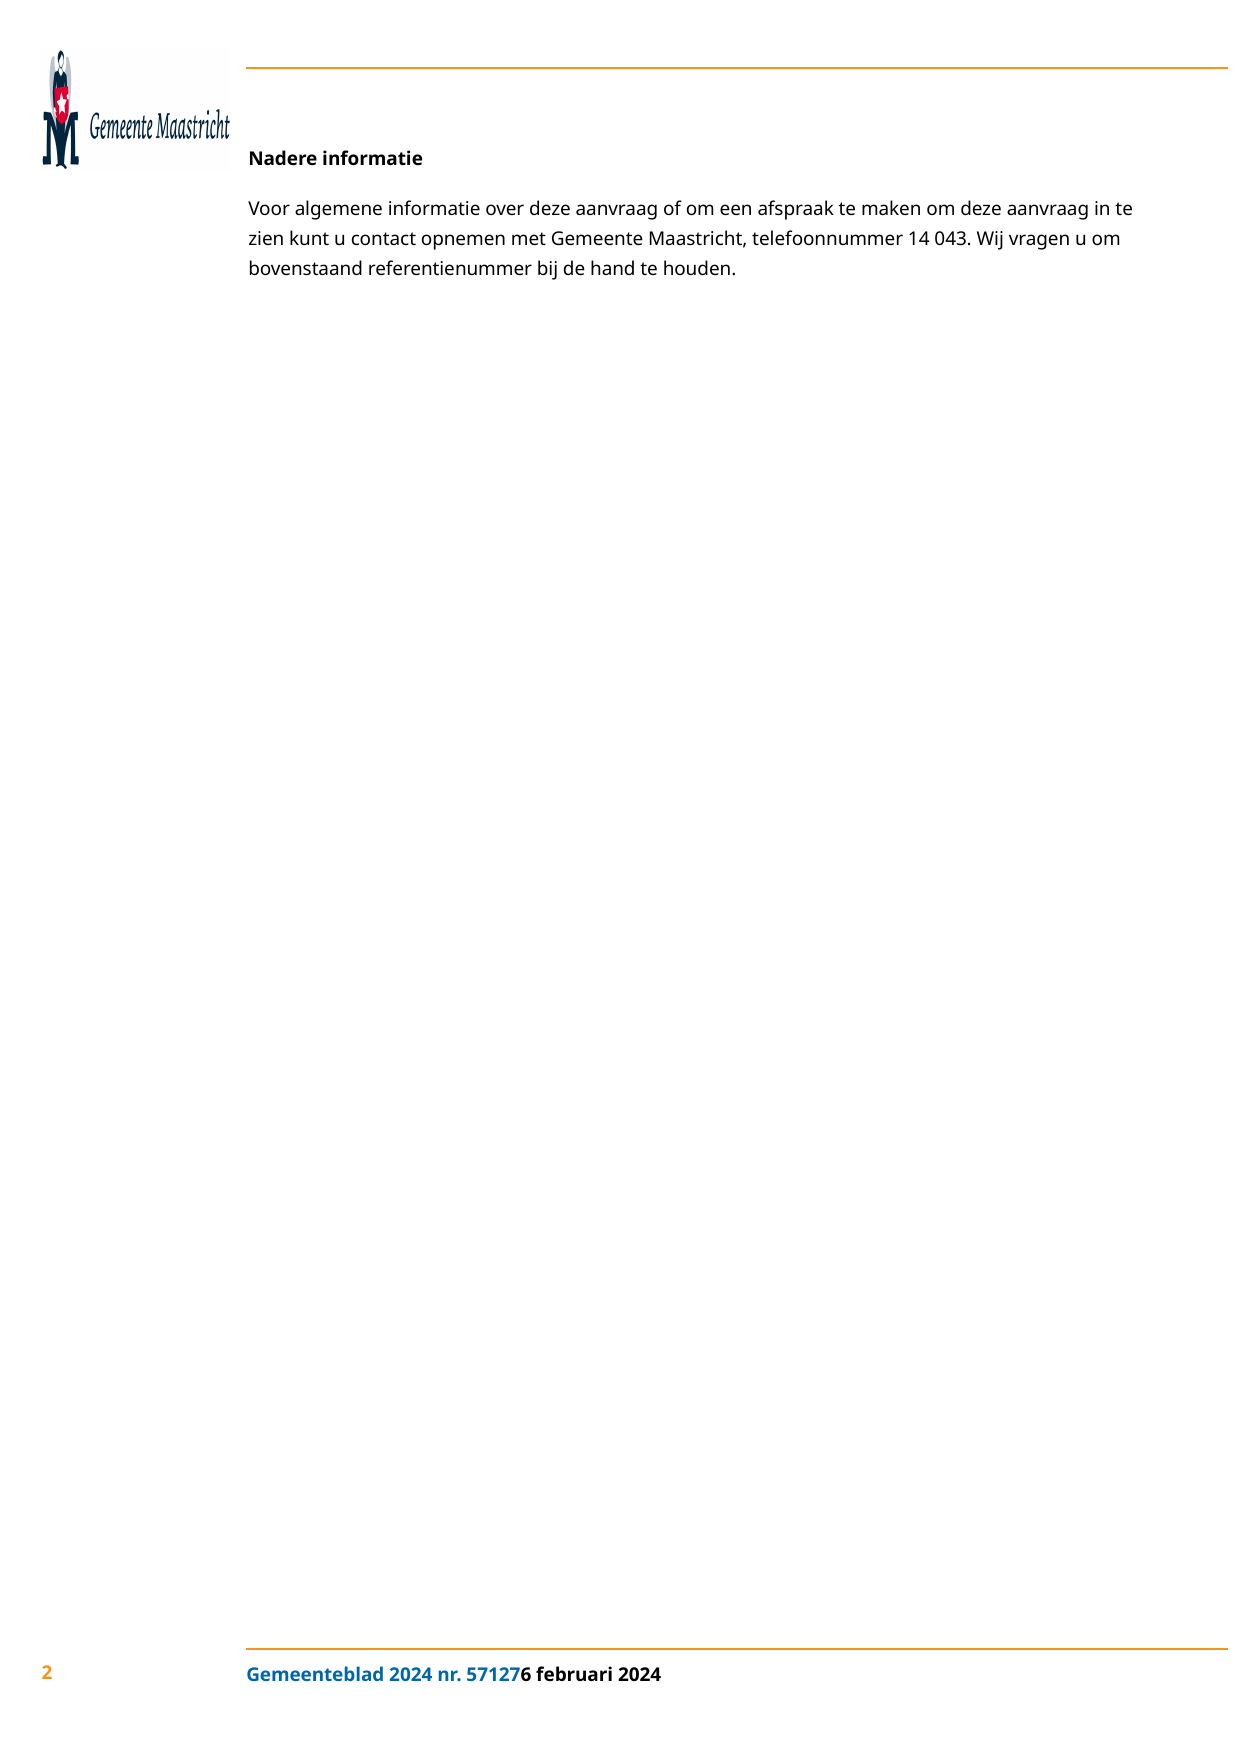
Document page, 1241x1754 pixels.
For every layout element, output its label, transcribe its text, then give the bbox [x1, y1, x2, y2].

text Nadere informatie [248, 145, 1152, 171]
text Voor algemene informatie over deze aanvraag of om een afspraak te maken om deze aanvraag in te zien kunt u contact opnemen met Gemeente Maastricht, telefoonnummer 14 043. Wij vragen u om bovenstaand referentienummer bij de hand te houden. [248, 196, 1152, 281]
picture [41, 47, 231, 172]
